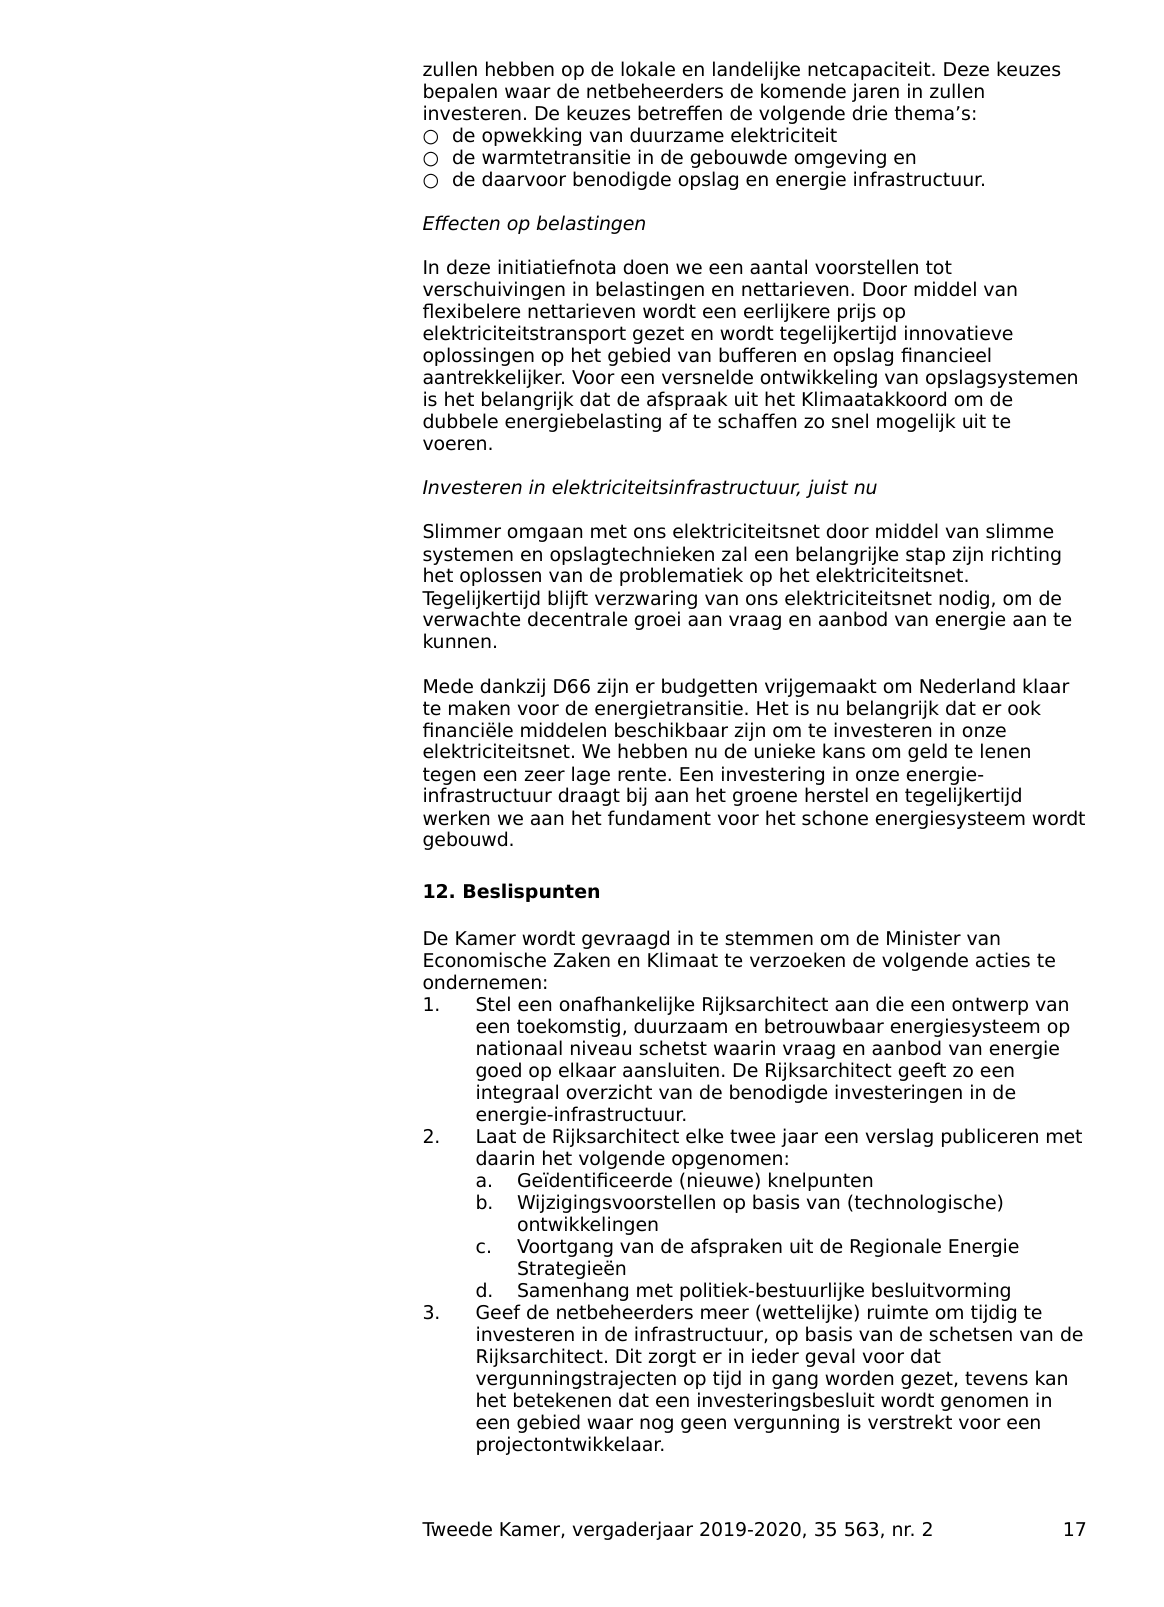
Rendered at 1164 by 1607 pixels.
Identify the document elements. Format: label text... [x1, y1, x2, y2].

subtitle Effecten op belastingen [422, 213, 1087, 235]
text De Kamer wordt gevraagd in te stemmen om de Minister van Economische Zaken en Klimaat te verzoeken de volgende acties te ondernemen: [422, 928, 1087, 994]
text 2. Laat de Rijksarchitect elke twee jaar een verslag publiceren met daarin het volgende opgenomen: [422, 1126, 1087, 1170]
text zullen hebben op de lokale en landelijke netcapaciteit. Deze keuzes bepalen waar de netbeheerders de komende jaren in zullen investeren. De keuzes betreffen de volgende drie thema’s: [422, 59, 1087, 125]
text c. Voortgang van de afspraken uit de Regionale Energie Strategieën [475, 1236, 1087, 1280]
text ○ de daarvoor benodigde opslag en energie infrastructuur. [422, 169, 1087, 191]
text Mede dankzij D66 zijn er budgetten vrijgemaakt om Nederland klaar te maken voor de energietransitie. Het is nu belangrijk dat er ook financiële middelen beschikbaar zijn om te investeren in onze elektriciteitsnet. We hebben nu de unieke kans om geld te lenen tegen een zeer lage rente. Een investering in onze energie-infrastructuur draagt bij aan het groene herstel en tegelijkertijd werken we aan het fundament voor het schone energiesysteem wordt gebouwd. [422, 676, 1087, 851]
text b. Wijzigingsvoorstellen op basis van (technologische) ontwikkelingen [475, 1192, 1087, 1236]
text d. Samenhang met politiek-bestuurlijke besluitvorming [475, 1280, 1087, 1302]
text a. Geïdentificeerde (nieuwe) knelpunten [475, 1170, 1087, 1192]
text Slimmer omgaan met ons elektriciteitsnet door middel van slimme systemen en opslagtechnieken zal een belangrijke stap zijn richting het oplossen van de problematiek op het elektriciteitsnet. Tegelijkertijd blijft verzwaring van ons elektriciteitsnet nodig, om de verwachte decentrale groei aan vraag en aanbod van energie aan te kunnen. [422, 521, 1087, 653]
subtitle 12. Beslispunten [422, 881, 1087, 903]
text In deze initiatiefnota doen we een aantal voorstellen tot verschuivingen in belastingen en nettarieven. Door middel van flexibelere nettarieven wordt een eerlijkere prijs op elektriciteitstransport gezet en wordt tegelijkertijd innovatieve oplossingen op het gebied van bufferen en opslag financieel aantrekkelijker. Voor een versnelde ontwikkeling van opslagsystemen is het belangrijk dat de afspraak uit het Klimaatakkoord om de dubbele energiebelasting af te schaffen zo snel mogelijk uit te voeren. [422, 257, 1087, 455]
text ○ de warmtetransitie in de gebouwde omgeving en [422, 147, 1087, 169]
text ○ de opwekking van duurzame elektriciteit [422, 125, 1087, 147]
text 1. Stel een onafhankelijke Rijksarchitect aan die een ontwerp van een toekomstig, duurzaam en betrouwbaar energiesysteem op nationaal niveau schetst waarin vraag en aanbod van energie goed op elkaar aansluiten. De Rijksarchitect geeft zo een integraal overzicht van de benodigde investeringen in de energie-infrastructuur. [422, 994, 1087, 1126]
text 3. Geef de netbeheerders meer (wettelijke) ruimte om tijdig te investeren in de infrastructuur, op basis van de schetsen van de Rijksarchitect. Dit zorgt er in ieder geval voor dat vergunningstrajecten op tijd in gang worden gezet, tevens kan het betekenen dat een investeringsbesluit wordt genomen in een gebied waar nog geen vergunning is verstrekt voor een projectontwikkelaar. [422, 1302, 1087, 1456]
subtitle Investeren in elektriciteitsinfrastructuur, juist nu [422, 477, 1087, 499]
